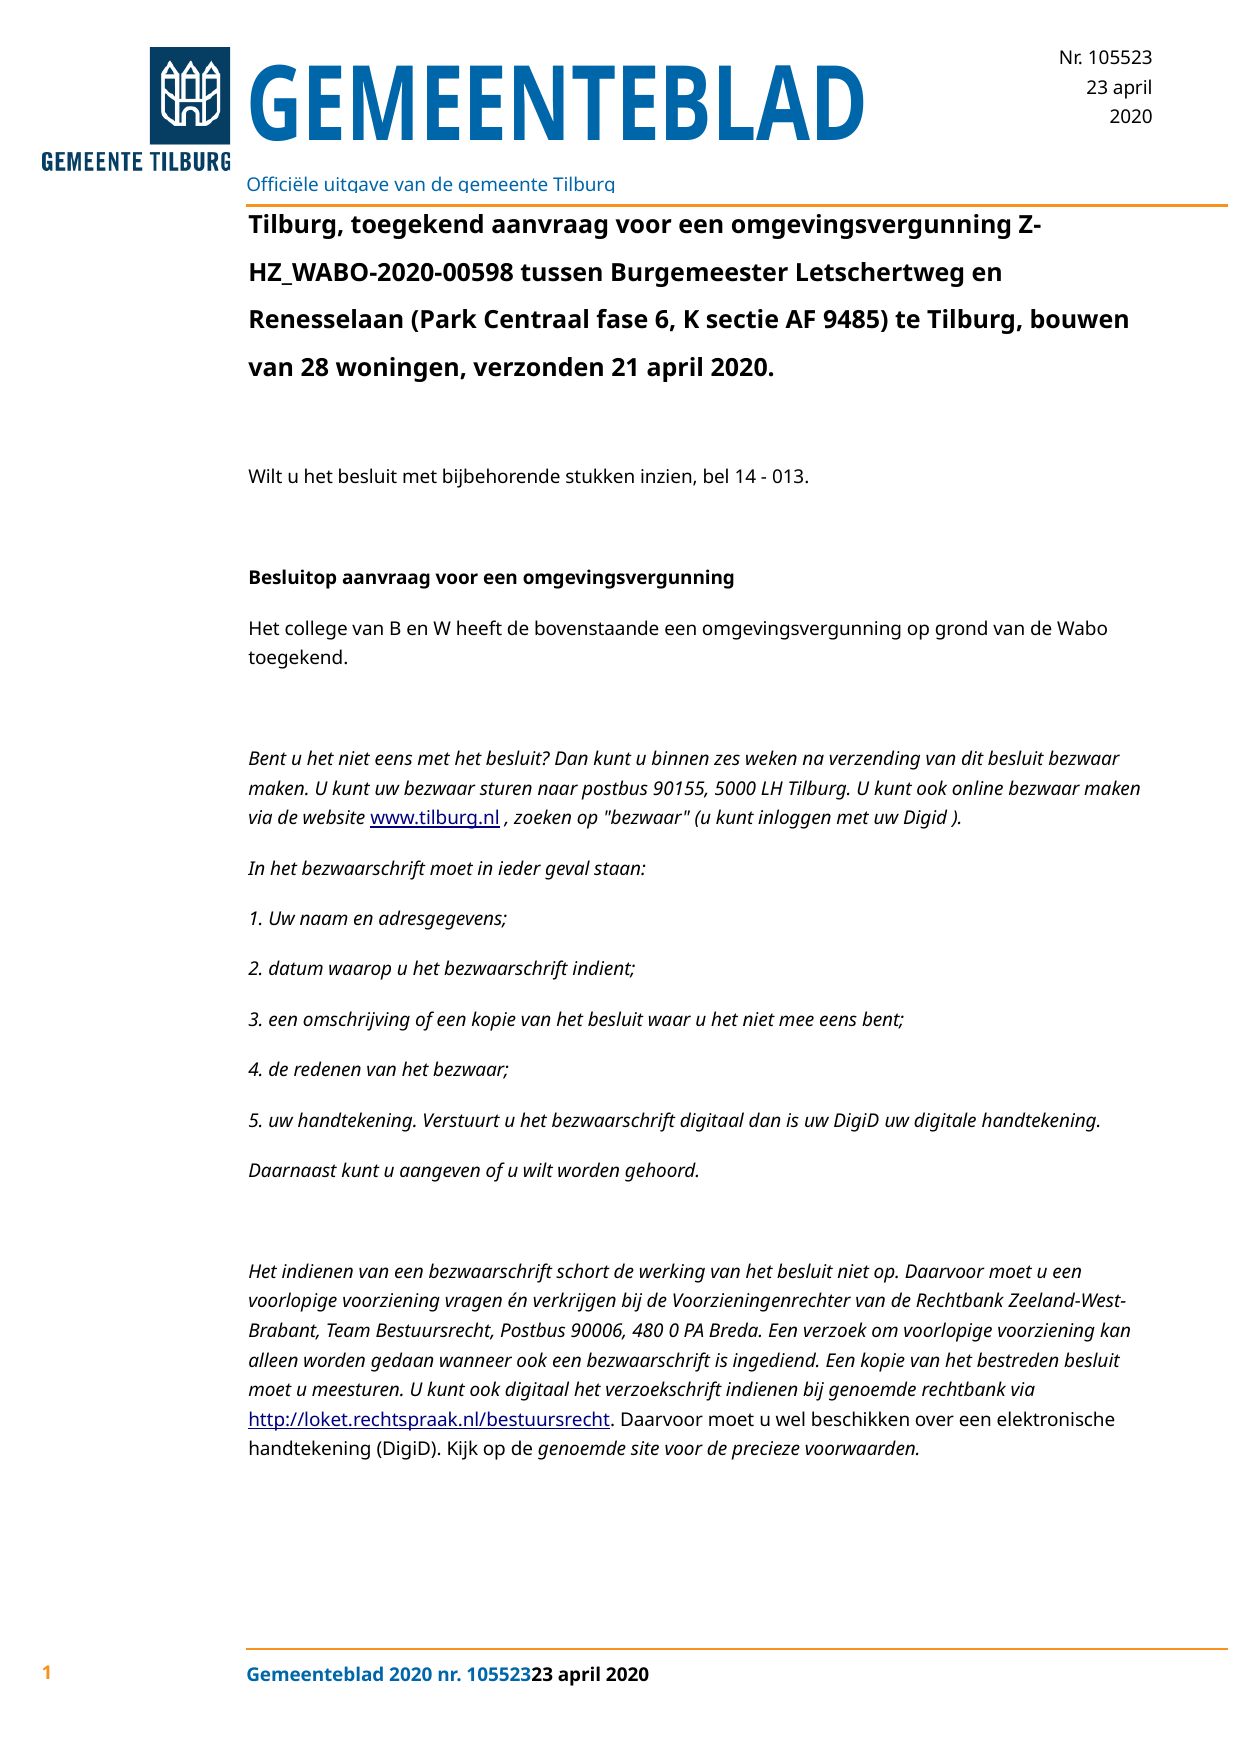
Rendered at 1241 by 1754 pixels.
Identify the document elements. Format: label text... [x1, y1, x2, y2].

text 5. uw handtekening. Verstuurt u het bezwaarschrift digitaal dan is uw DigiD uw digitale handtekening. [248, 1107, 1152, 1133]
text 2. datum waarop u het bezwaarschrift indient; [248, 956, 1152, 981]
text 3. een omschrijving of een kopie van het besluit waar u het niet mee eens bent; [248, 1006, 1152, 1032]
text Tilburg, toegekend aanvraag voor een omgevingsvergunning Z-HZ_WABO-2020-00598 tussen Burgemeester Letschertweg en Renesselaan (Park Centraal fase 6, K sectie AF 9485) te Tilburg, bouwen van 28 woningen, verzonden 21 april 2020. [248, 207, 1152, 384]
text Besluitop aanvraag voor een omgevingsvergunning [248, 564, 1152, 590]
text Daarnaast kunt u aangeven of u wilt worden gehoord. [248, 1157, 1152, 1183]
text 4. de redenen van het bezwaar; [248, 1056, 1152, 1082]
text Het college van B en W heeft de bovenstaande een omgevingsvergunning op grond van de Wabo toegekend. [248, 615, 1152, 670]
text 1. Uw naam en adresgegevens; [248, 905, 1152, 931]
text Bent u het niet eens met het besluit? Dan kunt u binnen zes weken na verzending van dit besluit bezwaar maken. U kunt uw bezwaar sturen naar postbus 90155, 5000 LH Tilburg. U kunt ook online bezwaar maken via de website www.tilburg.nl , zoeken op "bezwaar" (u kunt inloggen met uw Digid ). [248, 745, 1152, 830]
text Het indienen van een bezwaarschrift schort de werking van het besluit niet op. Daarvoor moet u een voorlopige voorziening vragen én verkrijgen bij de Voorzieningenrechter van de Rechtbank Zeeland-West-Brabant, Team Bestuursrecht, Postbus 90006, 480 0 PA Breda. Een verzoek om voorlopige voorziening kan alleen worden gedaan wanneer ook een bezwaarschrift is ingediend. Een kopie van het bestreden besluit moet u meesturen. U kunt ook digitaal het verzoekschrift indienen bij genoemde rechtbank via http://loket.rechtspraak.nl/bestuursrecht. Daarvoor moet u wel beschikken over een elektronische handtekening (DigiD). Kijk op de genoemde site voor de precieze voorwaarden. [248, 1258, 1152, 1461]
picture [41, 47, 231, 172]
text In het bezwaarschrift moet in ieder geval staan: [248, 855, 1152, 881]
text Wilt u het besluit met bijbehorende stukken inzien, bel 14 - 013. [248, 463, 1152, 489]
